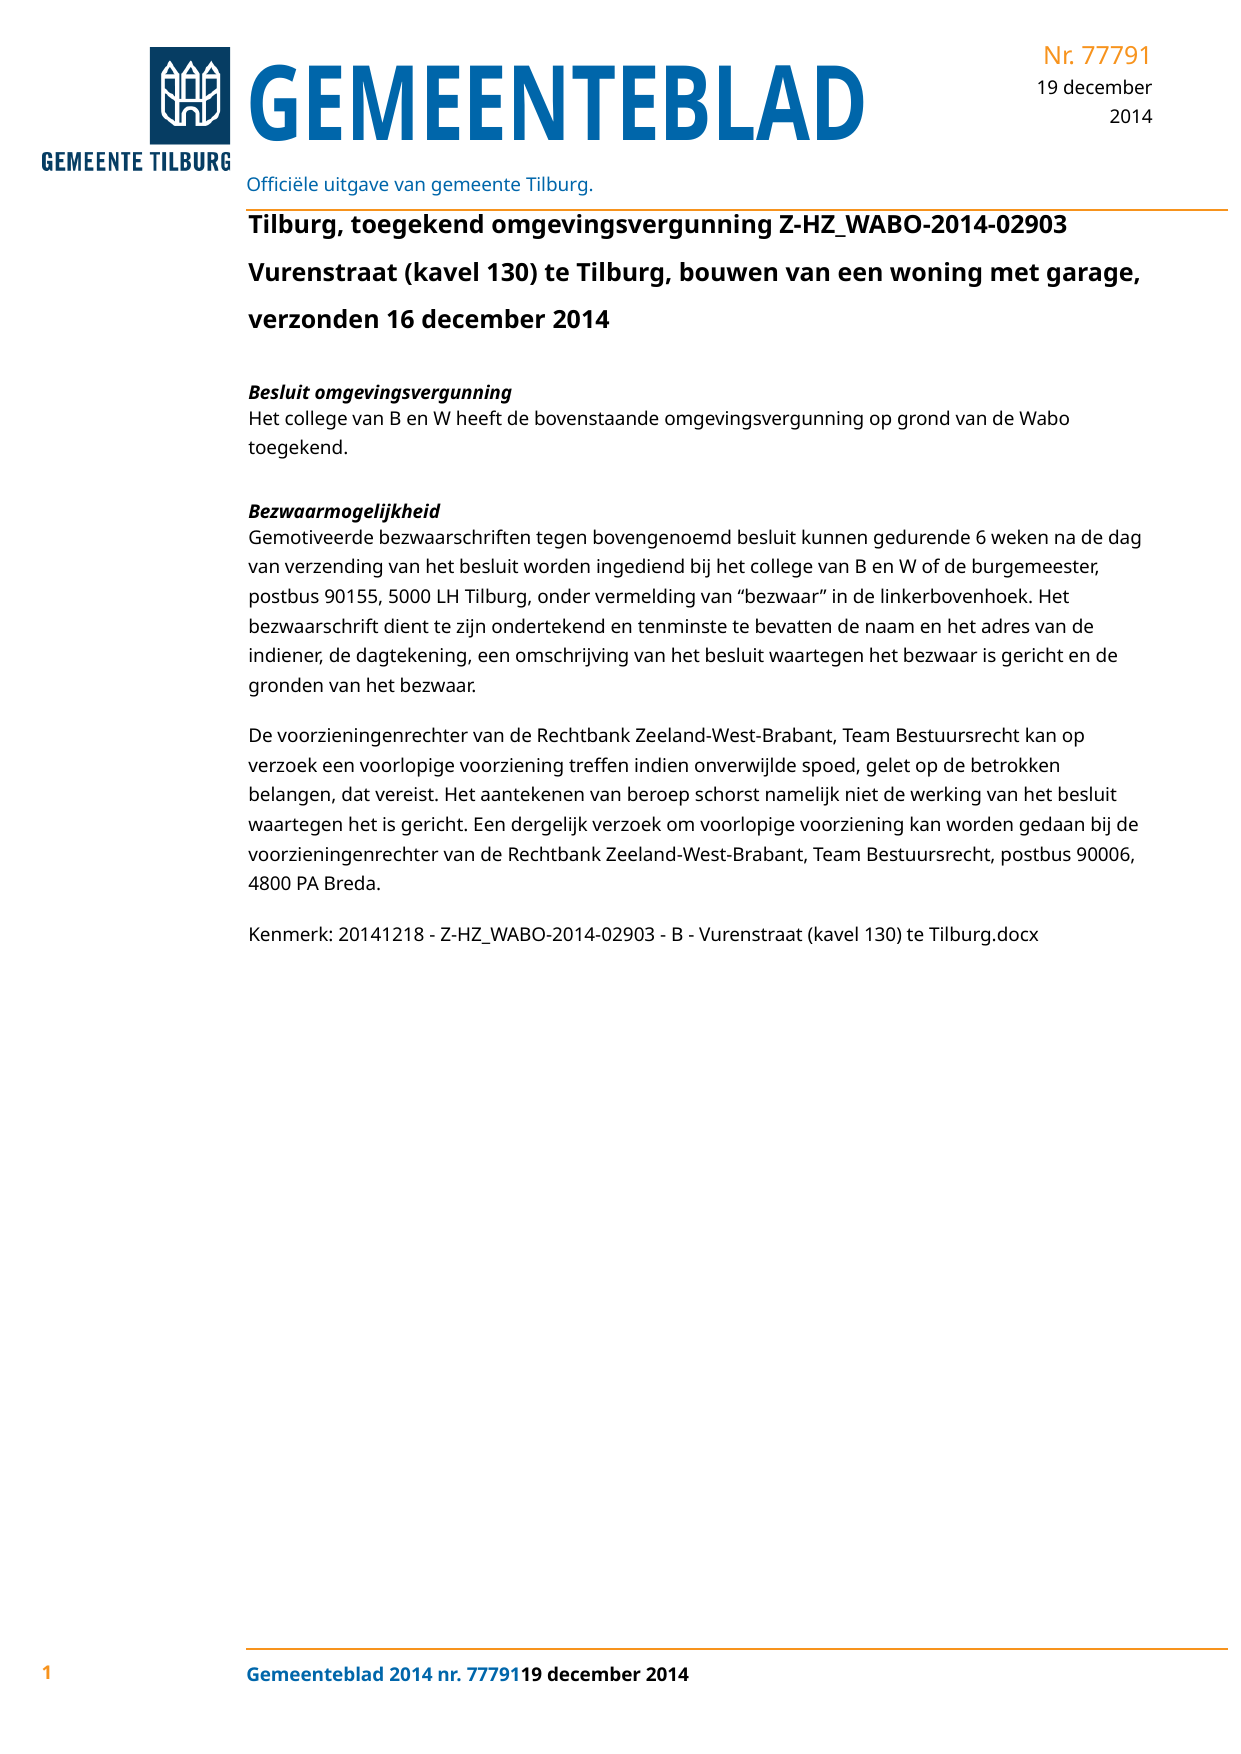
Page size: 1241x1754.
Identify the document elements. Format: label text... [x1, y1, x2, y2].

text Kenmerk: 20141218 - Z-HZ_WABO-2014-02903 - B - Vurenstraat (kavel 130) te Tilburg.docx [248, 921, 1152, 946]
text Bezwaarmogelijkheid [248, 498, 1152, 524]
text Tilburg, toegekend omgevingsvergunning Z-HZ_WABO-2014-02903 Vurenstraat (kavel 130) te Tilburg, bouwen van een woning met garage, verzonden 16 december 2014 [248, 211, 1152, 336]
text Gemotiveerde bezwaarschriften tegen bovengenoemd besluit kunnen gedurende 6 weken na de dag van verzending van het besluit worden ingediend bij het college van B en W of de burgemeester, postbus 90155, 5000 LH Tilburg, onder vermelding van “bezwaar” in de linkerbovenhoek. Het bezwaarschrift dient te zijn ondertekend en tenminste te bevatten de naam en het adres van de indiener, de dagtekening, een omschrijving van het besluit waartegen het bezwaar is gericht en de gronden van het bezwaar. [248, 524, 1152, 698]
text Het college van B en W heeft de bovenstaande omgevingsvergunning op grond van de Wabo toegekend. [248, 405, 1152, 460]
text De voorzieningenrechter van de Rechtbank Zeeland-West-Brabant, Team Bestuursrecht kan op verzoek een voorlopige voorziening treffen indien onverwijlde spoed, gelet op de betrokken belangen, dat vereist. Het aantekenen van beroep schorst namelijk niet de werking van het besluit waartegen het is gericht. Een dergelijk verzoek om voorlopige voorziening kan worden gedaan bij de voorzieningenrechter van de Rechtbank Zeeland-West-Brabant, Team Bestuursrecht, postbus 90006, 4800 PA Breda. [248, 722, 1152, 896]
text Besluit omgevingsvergunning [248, 379, 1152, 405]
picture [41, 47, 231, 172]
